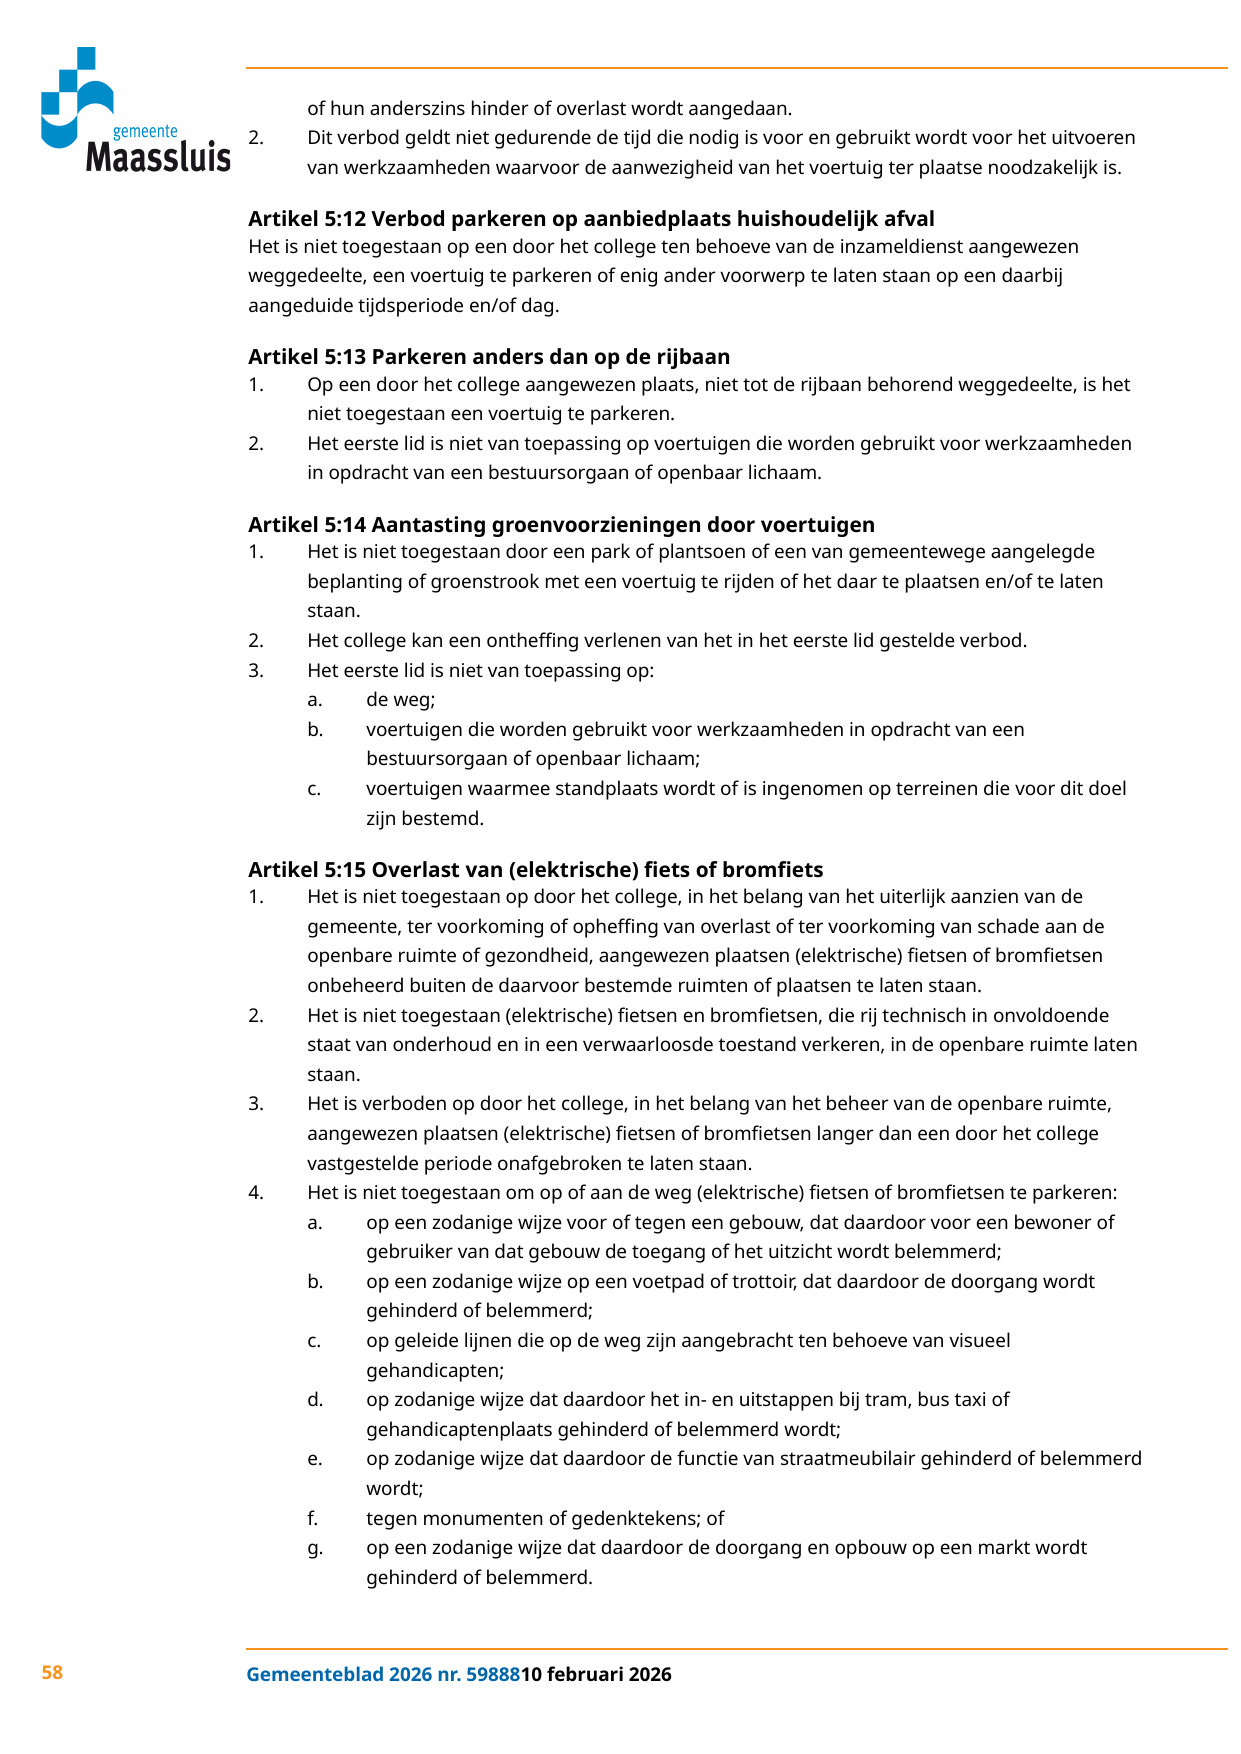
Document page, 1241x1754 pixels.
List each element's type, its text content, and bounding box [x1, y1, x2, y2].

text Het is niet toegestaan op een door het college ten behoeve van de inzameldienst aangewezen weggedeelte, een voertuig te parkeren of enig ander voorwerp te laten staan op een daarbij aangeduide tijdsperiode en/of dag. [248, 233, 1152, 318]
text Artikel 5:12 Verbod parkeren op aanbiedplaats huishoudelijk afval [248, 204, 1152, 233]
list Het is niet toegestaan door een park of plantsoen of een van gemeentewege aangelegde beplanting of groenstrook met een voertuig te rijden of het daar te plaatsen en/of te laten staan. [248, 538, 1152, 623]
list de weg; [307, 686, 1152, 712]
list Het college kan een ontheffing verlenen van het in het eerste lid gestelde verbod. [248, 627, 1152, 653]
list op een zodanige wijze voor of tegen een gebouw, dat daardoor voor een bewoner of gebruiker van dat gebouw de toegang of het uitzicht wordt belemmerd; [307, 1209, 1152, 1264]
list op geleide lijnen die op de weg zijn aangebracht ten behoeve van visueel gehandicapten; [307, 1327, 1152, 1383]
list Het is verboden op door het college, in het belang van het beheer van de openbare ruimte, aangewezen plaatsen (elektrische) fietsen of bromfietsen langer dan een door het college vastgestelde periode onafgebroken te laten staan. [248, 1091, 1152, 1176]
list op een zodanige wijze dat daardoor de doorgang en opbouw op een markt wordt gehinderd of belemmerd. [307, 1534, 1152, 1590]
list voertuigen die worden gebruikt voor werkzaamheden in opdracht van een bestuursorgaan of openbaar lichaam; [307, 716, 1152, 771]
list Het is niet toegestaan op door het college, in het belang van het uiterlijk aanzien van de gemeente, ter voorkoming of opheffing van overlast of ter voorkoming van schade aan de openbare ruimte of gezondheid, aangewezen plaatsen (elektrische) fietsen of bromfietsen onbeheerd buiten de daarvoor bestemde ruimten of plaatsen te laten staan. [248, 883, 1152, 998]
text Artikel 5:14 Aantasting groenvoorzieningen door voertuigen [248, 510, 1152, 538]
text Artikel 5:13 Parkeren anders dan op de rijbaan [248, 342, 1152, 371]
list Dit verbod geldt niet gedurende de tijd die nodig is voor en gebruikt wordt voor het uitvoeren van werkzaamheden waarvoor de aanwezigheid van het voertuig ter plaatse noodzakelijk is. [248, 124, 1152, 180]
list Op een door het college aangewezen plaats, niet tot de rijbaan behorend weggedeelte, is het niet toegestaan een voertuig te parkeren. [248, 371, 1152, 426]
list Het is niet toegestaan (elektrische) fietsen en bromfietsen, die rij technisch in onvoldoende staat van onderhoud en in een verwaarloosde toestand verkeren, in de openbare ruimte laten staan. [248, 1002, 1152, 1087]
list op een zodanige wijze op een voetpad of trottoir, dat daardoor de doorgang wordt gehinderd of belemmerd; [307, 1268, 1152, 1323]
picture [41, 47, 231, 172]
list of hun anderszins hinder of overlast wordt aangedaan. [248, 95, 1152, 121]
list op zodanige wijze dat daardoor het in- en uitstappen bij tram, bus taxi of gehandicaptenplaats gehinderd of belemmerd wordt; [307, 1386, 1152, 1442]
list voertuigen waarmee standplaats wordt of is ingenomen op terreinen die voor dit doel zijn bestemd. [307, 775, 1152, 830]
list Het eerste lid is niet van toepassing op voertuigen die worden gebruikt voor werkzaamheden in opdracht van een bestuursorgaan of openbaar lichaam. [248, 430, 1152, 485]
list Het eerste lid is niet van toepassing op: [248, 657, 1152, 682]
picture [41, 47, 77, 92]
list op zodanige wijze dat daardoor de functie van straatmeubilair gehinderd of belemmerd wordt; [307, 1446, 1152, 1501]
text Artikel 5:15 Overlast van (elektrische) fiets of bromfiets [248, 855, 1152, 883]
list Het is niet toegestaan om op of aan de weg (elektrische) fietsen of bromfietsen te parkeren: [248, 1179, 1152, 1205]
list tegen monumenten of gedenktekens; of [307, 1505, 1152, 1531]
